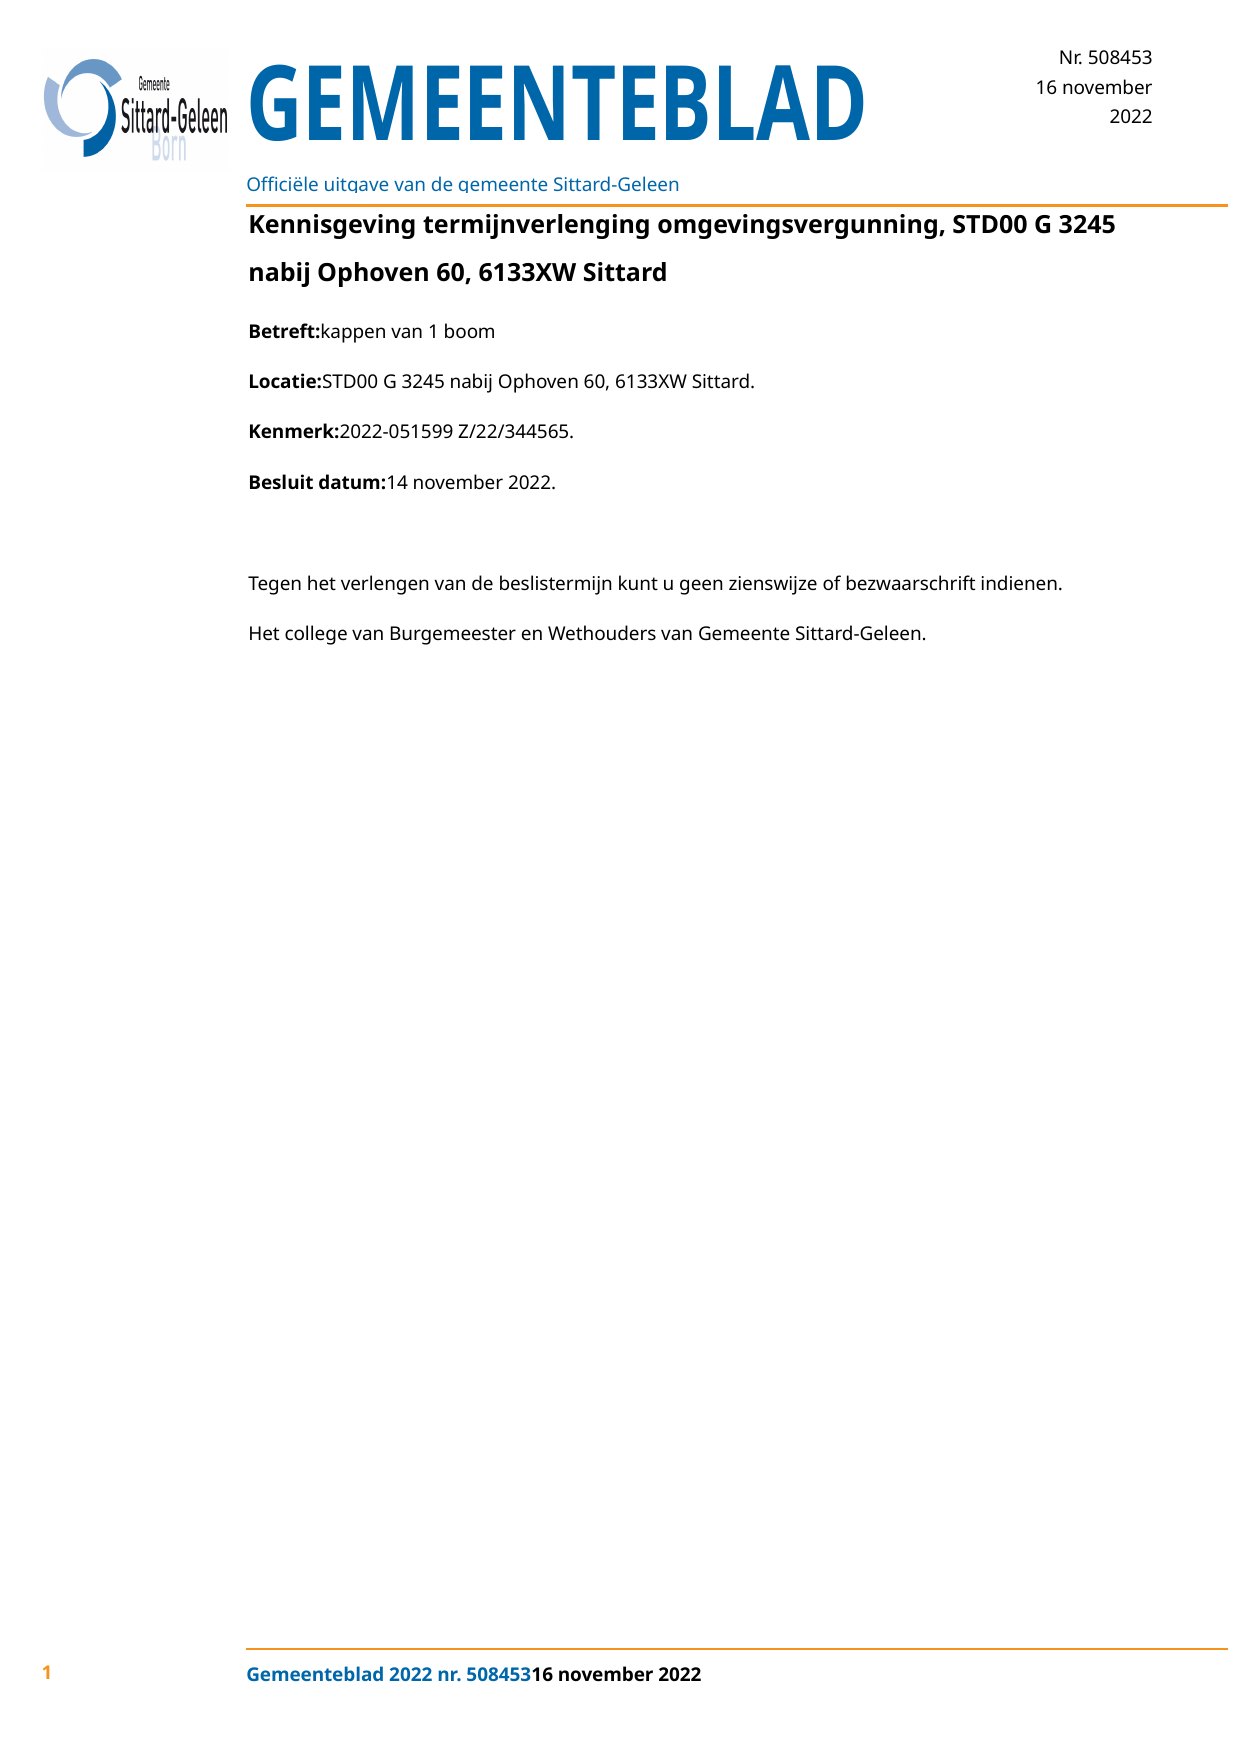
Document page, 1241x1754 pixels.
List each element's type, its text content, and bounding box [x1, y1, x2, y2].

text Tegen het verlengen van de beslistermijn kunt u geen zienswijze of bezwaarschrift indienen. [248, 570, 1152, 596]
text Kennisgeving termijnverlenging omgevingsvergunning, STD00 G 3245 nabij Ophoven 60, 6133XW Sittard [248, 207, 1152, 288]
text Kenmerk:2022-051599 Z/22/344565. [248, 419, 1152, 444]
text Besluit datum:14 november 2022. [248, 469, 1152, 495]
text Betreft:kappen van 1 boom [248, 318, 1152, 344]
text Locatie:STD00 G 3245 nabij Ophoven 60, 6133XW Sittard. [248, 368, 1152, 394]
text Het college van Burgemeester en Wethouders van Gemeente Sittard-Geleen. [248, 620, 1152, 646]
picture [41, 47, 231, 172]
